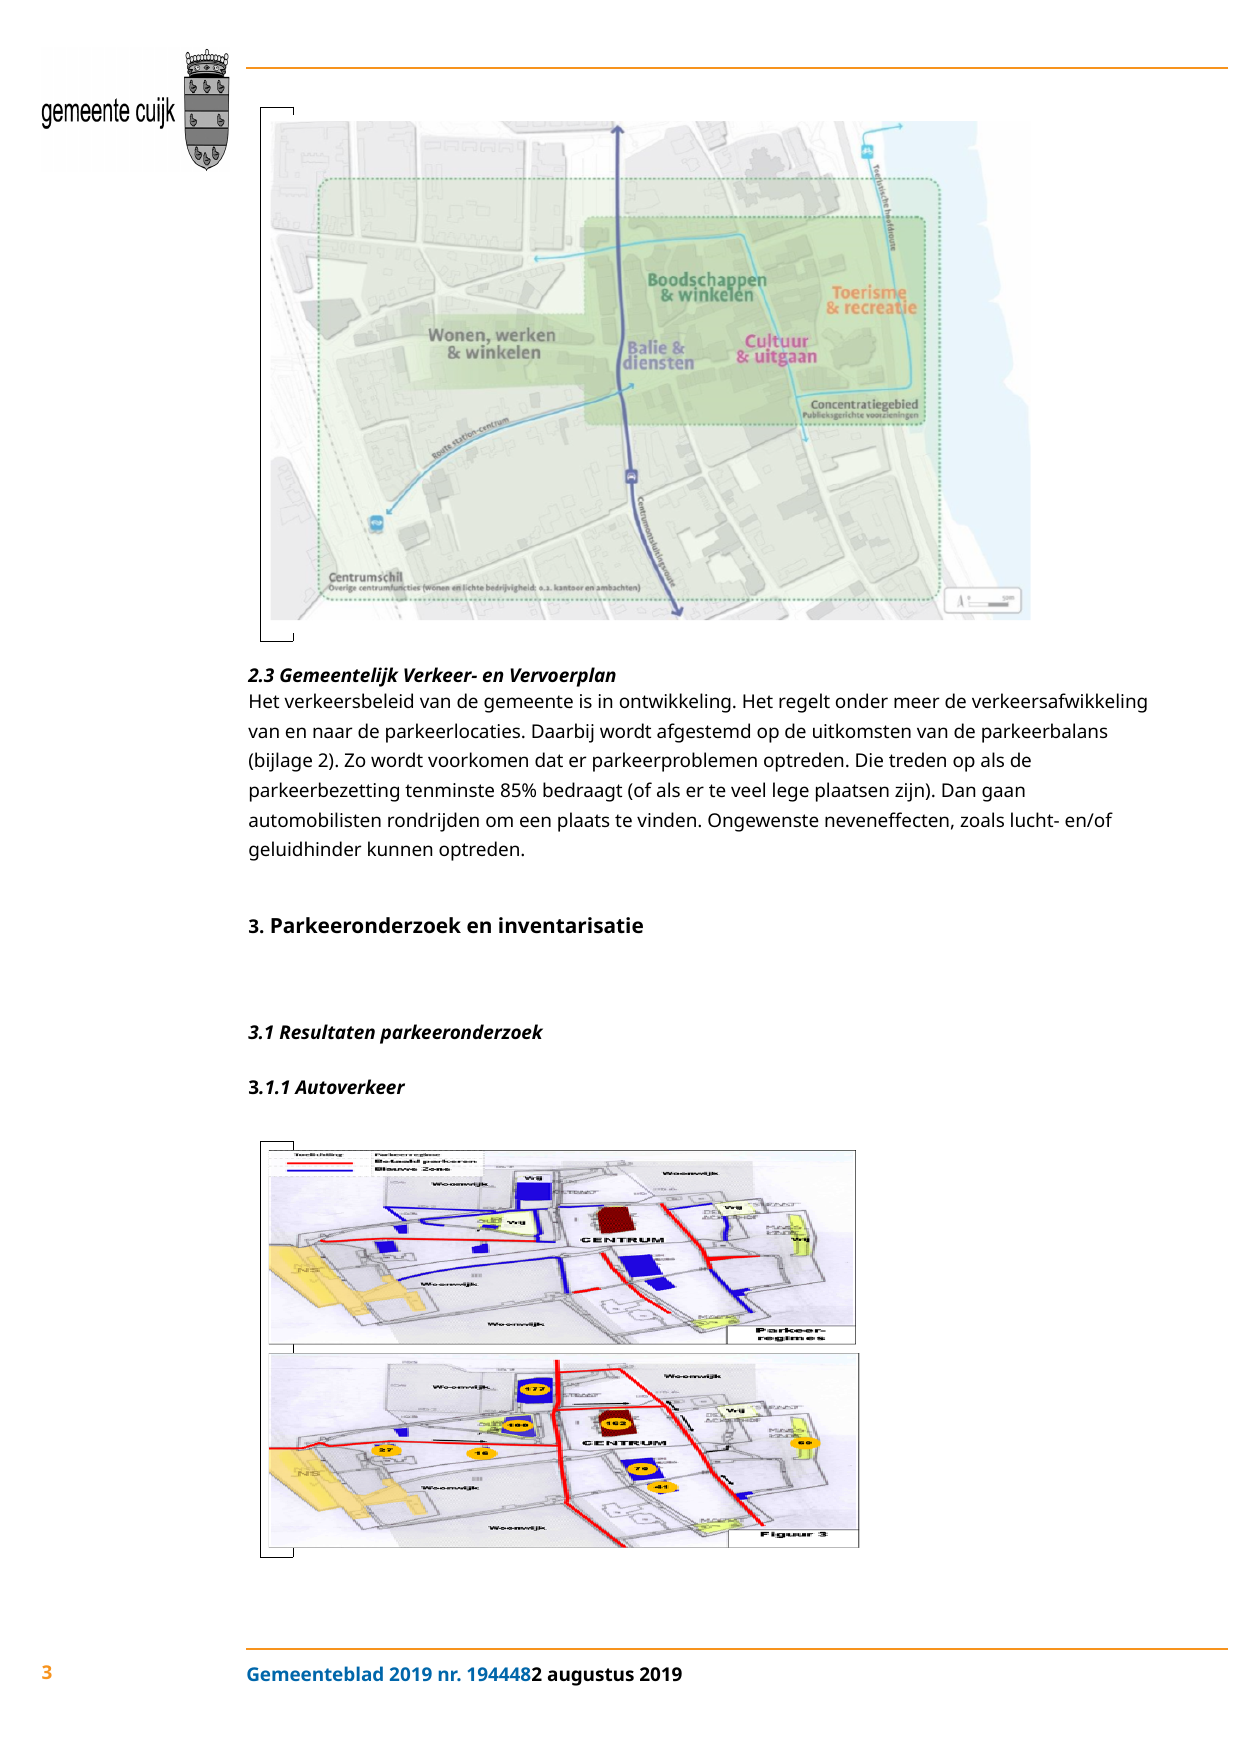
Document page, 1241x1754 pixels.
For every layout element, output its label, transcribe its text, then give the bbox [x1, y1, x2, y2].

text 3.1 Resultaten parkeeronderzoek [248, 1019, 1152, 1044]
text 2.3 Gemeentelijk Verkeer- en Vervoerplan [248, 663, 1152, 688]
text 3. Parkeeronderzoek en inventarisatie [248, 912, 1152, 940]
picture [41, 47, 231, 172]
text 3.1.1 Autoverkeer [248, 1074, 1152, 1100]
picture [268, 115, 1037, 633]
picture [268, 1150, 860, 1548]
text Het verkeersbeleid van de gemeente is in ontwikkeling. Het regelt onder meer de verkeersafwikkeling van en naar de parkeerlocaties. Daarbij wordt afgestemd op de uitkomsten van de parkeerbalans (bijlage 2). Zo wordt voorkomen dat er parkeerproblemen optreden. Die treden op als de parkeerbezetting tenminste 85% bedraagt (of als er te veel lege plaatsen zijn). Dan gaan automobilisten rondrijden om een plaats te vinden. Ongewenste neveneffecten, zoals lucht- en/of geluidhinder kunnen optreden. [248, 688, 1152, 862]
